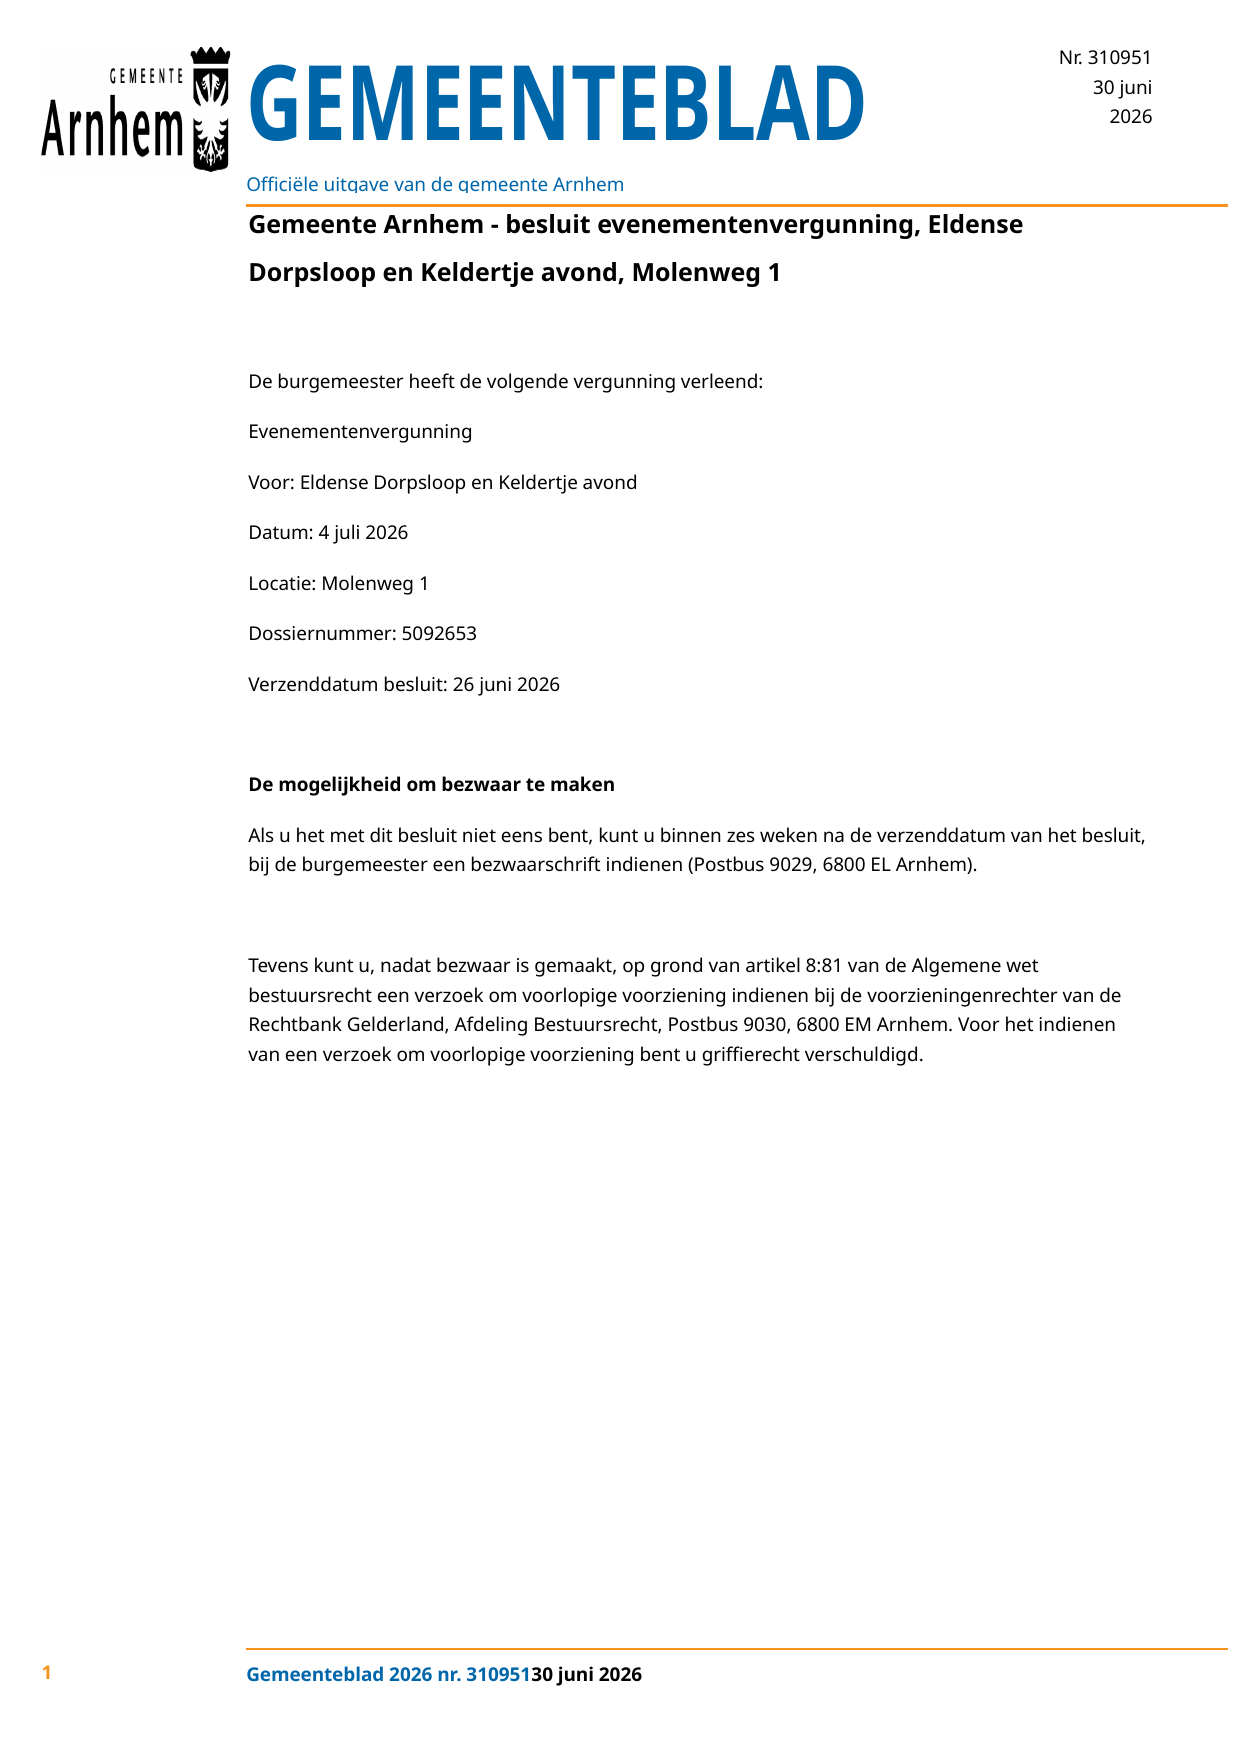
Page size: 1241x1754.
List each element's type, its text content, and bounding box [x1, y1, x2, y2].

text Locatie: Molenweg 1 [248, 570, 1152, 596]
text Tevens kunt u, nadat bezwaar is gemaakt, op grond van artikel 8:81 van de Algemene wet bestuursrecht een verzoek om voorlopige voorziening indienen bij de voorzieningenrechter van de Rechtbank Gelderland, Afdeling Bestuursrecht, Postbus 9030, 6800 EM Arnhem. Voor het indienen van een verzoek om voorlopige voorziening bent u griffierecht verschuldigd. [248, 952, 1152, 1067]
text De burgemeester heeft de volgende vergunning verleend: [248, 368, 1152, 394]
text Voor: Eldense Dorpsloop en Keldertje avond [248, 469, 1152, 495]
text De mogelijkheid om bezwaar te maken [248, 772, 1152, 797]
text Datum: 4 juli 2026 [248, 519, 1152, 545]
text Gemeente Arnhem - besluit evenementenvergunning, Eldense Dorpsloop en Keldertje avond, Molenweg 1 [248, 207, 1152, 288]
text Verzenddatum besluit: 26 juni 2026 [248, 671, 1152, 697]
text Evenementenvergunning [248, 419, 1152, 444]
text Als u het met dit besluit niet eens bent, kunt u binnen zes weken na de verzenddatum van het besluit, bij de burgemeester een bezwaarschrift indienen (Postbus 9029, 6800 EL Arnhem). [248, 822, 1152, 877]
picture [41, 47, 231, 172]
text Dossiernummer: 5092653 [248, 620, 1152, 646]
